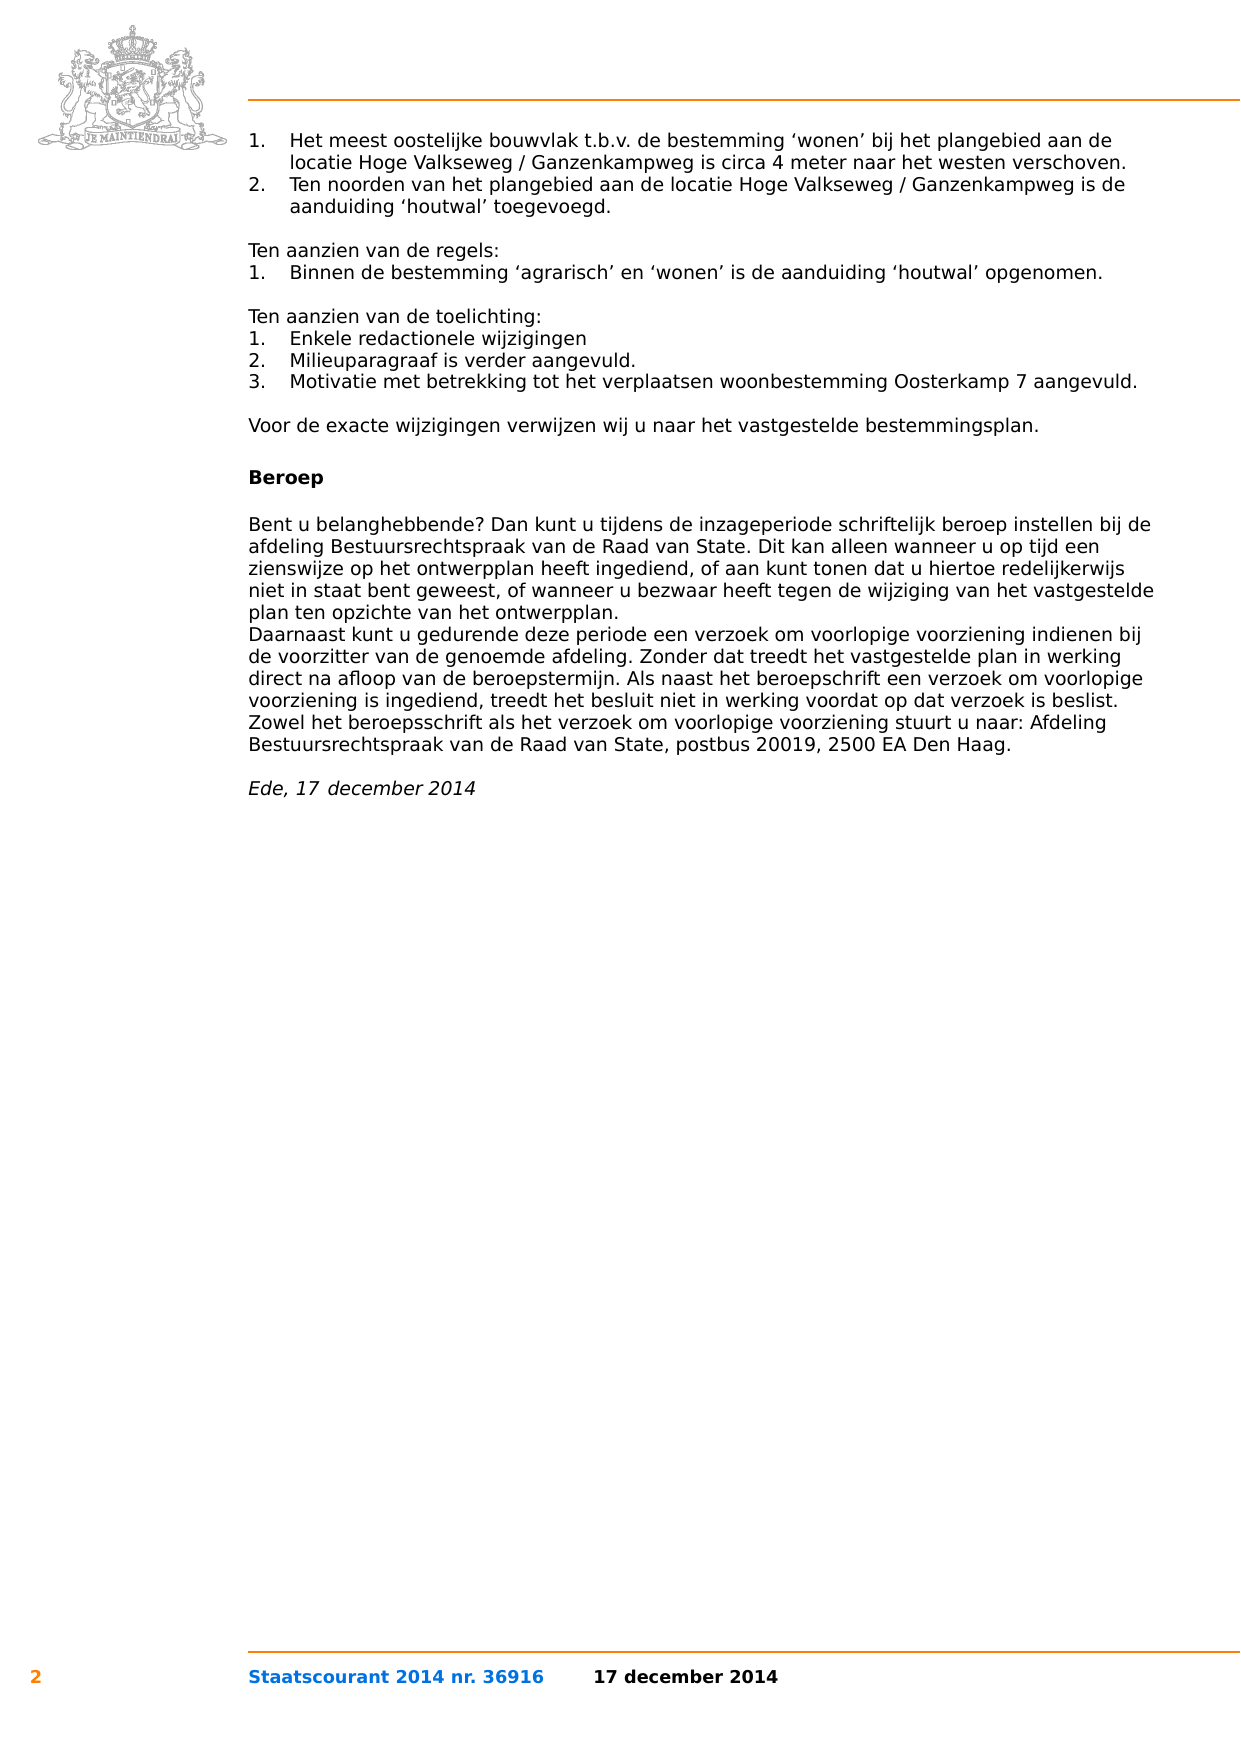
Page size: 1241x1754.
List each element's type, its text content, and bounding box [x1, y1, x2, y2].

text Ten aanzien van de regels: [248, 240, 1163, 262]
text Voor de exacte wijzigingen verwijzen wij u naar het vastgestelde bestemmingsplan. [248, 415, 1163, 437]
text 1. Binnen de bestemming ‘agrarisch’ en ‘wonen’ is de aanduiding ‘houtwal’ opgenomen. [248, 262, 1163, 284]
subtitle Beroep [248, 467, 1163, 489]
text 1. Enkele redactionele wijzigingen [248, 327, 1163, 349]
text 2. Milieuparagraaf is verder aangevuld. [248, 349, 1163, 371]
text 1. Het meest oostelijke bouwvlak t.b.v. de bestemming ‘wonen’ bij het plangebied aan de locatie Hoge Valkseweg / Ganzenkampweg is circa 4 meter naar het westen verschoven. [248, 130, 1163, 174]
text Ten aanzien van de toelichting: [248, 306, 1163, 327]
text Bent u belanghebbende? Dan kunt u tijdens de inzageperiode schriftelijk beroep instellen bij de afdeling Bestuursrechtspraak van de Raad van State. Dit kan alleen wanneer u op tijd een zienswijze op het ontwerpplan heeft ingediend, of aan kunt tonen dat u hiertoe redelijkerwijs niet in staat bent geweest, of wanneer u bezwaar heeft tegen de wijziging van het vastgestelde plan ten opzichte van het ontwerpplan. [248, 514, 1163, 624]
text 3. Motivatie met betrekking tot het verplaatsen woonbestemming Oosterkamp 7 aangevuld. [248, 371, 1163, 393]
text Ede, 17 december 2014 [248, 778, 1163, 800]
text Zowel het beroepsschrift als het verzoek om voorlopige voorziening stuurt u naar: Afdeling Bestuursrechtspraak van de Raad van State, postbus 20019, 2500 EA Den Haag. [248, 712, 1163, 756]
picture [38, 25, 227, 150]
text 2. Ten noorden van het plangebied aan de locatie Hoge Valkseweg / Ganzenkampweg is de aanduiding ‘houtwal’ toegevoegd. [248, 174, 1163, 218]
text Daarnaast kunt u gedurende deze periode een verzoek om voorlopige voorziening indienen bij de voorzitter van de genoemde afdeling. Zonder dat treedt het vastgestelde plan in werking direct na afloop van de beroepstermijn. Als naast het beroepschrift een verzoek om voorlopige voorziening is ingediend, treedt het besluit niet in werking voordat op dat verzoek is beslist. [248, 624, 1163, 712]
